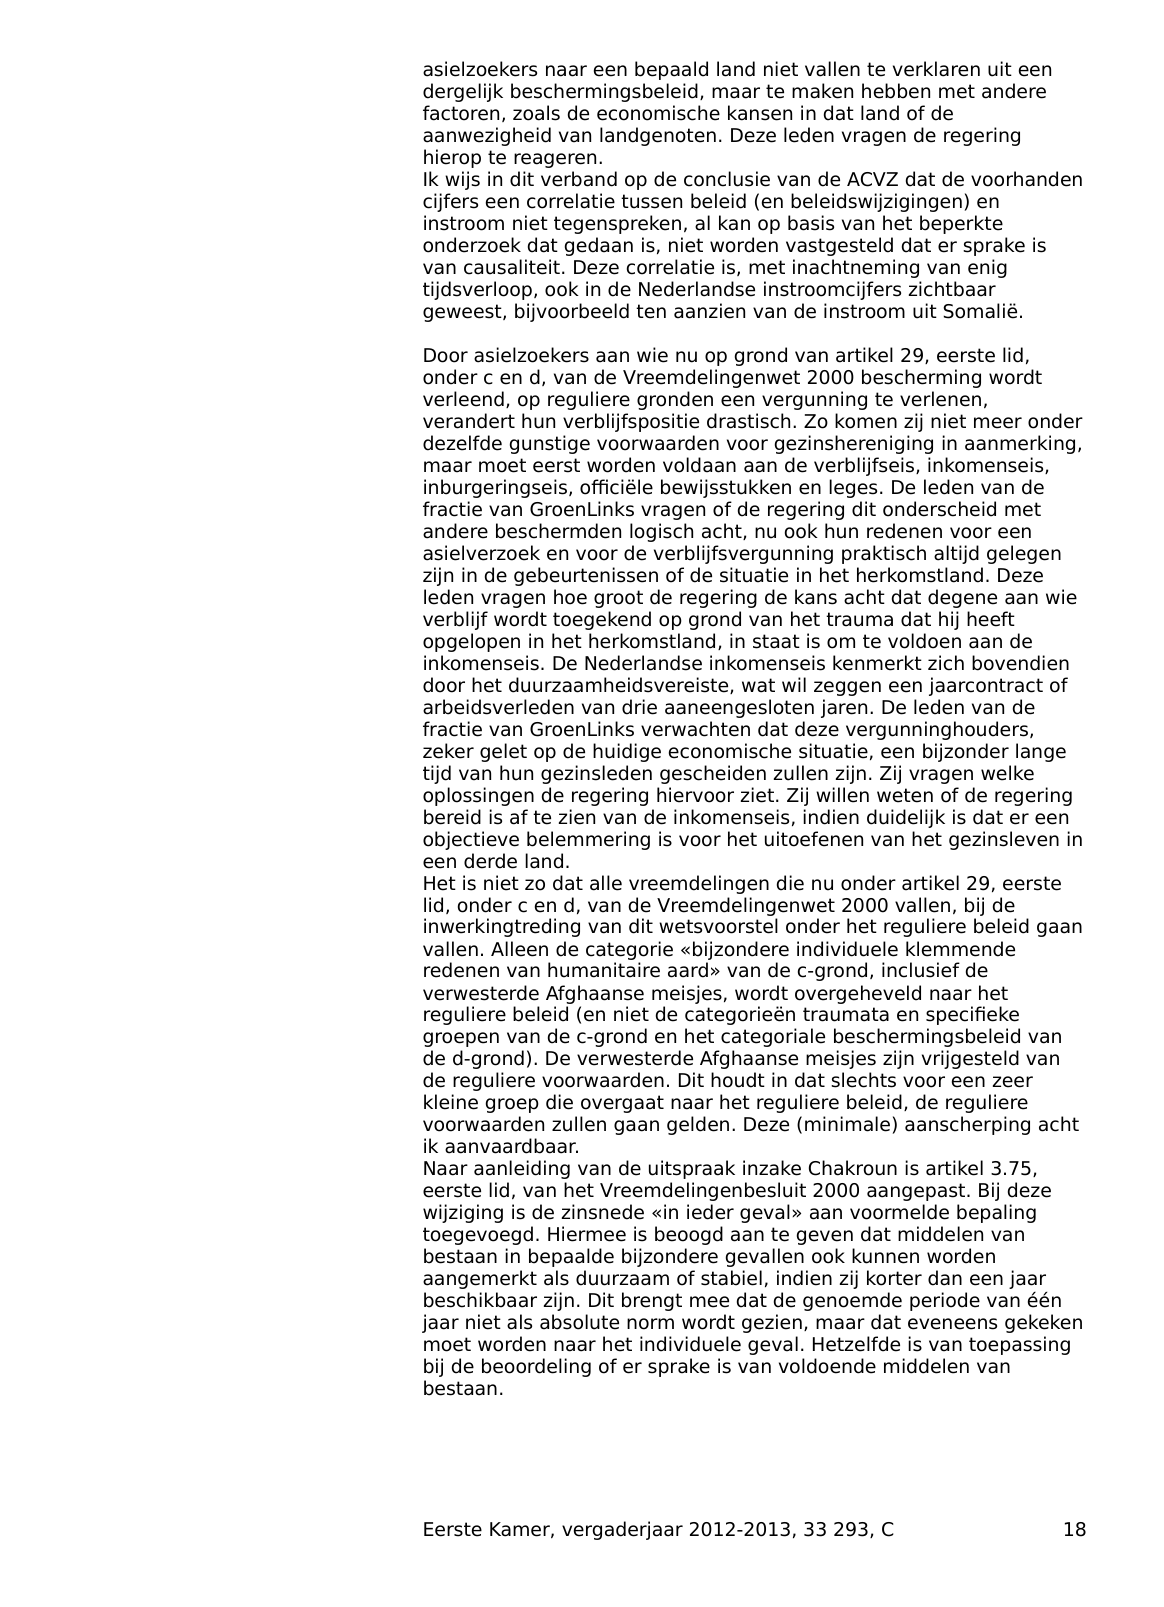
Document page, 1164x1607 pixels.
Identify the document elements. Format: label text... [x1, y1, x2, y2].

text Ik wijs in dit verband op de conclusie van de ACVZ dat de voorhanden cijfers een correlatie tussen beleid (en beleidswijzigingen) en instroom niet tegenspreken, al kan op basis van het beperkte onderzoek dat gedaan is, niet worden vastgesteld dat er sprake is van causaliteit. Deze correlatie is, met inachtneming van enig tijdsverloop, ook in de Nederlandse instroomcijfers zichtbaar geweest, bijvoorbeeld ten aanzien van de instroom uit Somalië. [422, 169, 1087, 323]
text Door asielzoekers aan wie nu op grond van artikel 29, eerste lid, onder c en d, van de Vreemdelingenwet 2000 bescherming wordt verleend, op reguliere gronden een vergunning te verlenen, verandert hun verblijfspositie drastisch. Zo komen zij niet meer onder dezelfde gunstige voorwaarden voor gezinshereniging in aanmerking, maar moet eerst worden voldaan aan de verblijfseis, inkomenseis, inburgeringseis, officiële bewijsstukken en leges. De leden van de fractie van GroenLinks vragen of de regering dit onderscheid met andere beschermden logisch acht, nu ook hun redenen voor een asielverzoek en voor de verblijfsvergunning praktisch altijd gelegen zijn in de gebeurtenissen of de situatie in het herkomstland. Deze leden vragen hoe groot de regering de kans acht dat degene aan wie verblijf wordt toegekend op grond van het trauma dat hij heeft opgelopen in het herkomstland, in staat is om te voldoen aan de inkomenseis. De Nederlandse inkomenseis kenmerkt zich bovendien door het duurzaamheidsvereiste, wat wil zeggen een jaarcontract of arbeidsverleden van drie aaneengesloten jaren. De leden van de fractie van GroenLinks verwachten dat deze vergunninghouders, zeker gelet op de huidige economische situatie, een bijzonder lange tijd van hun gezinsleden gescheiden zullen zijn. Zij vragen welke oplossingen de regering hiervoor ziet. Zij willen weten of de regering bereid is af te zien van de inkomenseis, indien duidelijk is dat er een objectieve belemmering is voor het uitoefenen van het gezinsleven in een derde land. [422, 345, 1087, 872]
text Het is niet zo dat alle vreemdelingen die nu onder artikel 29, eerste lid, onder c en d, van de Vreemdelingenwet 2000 vallen, bij de inwerkingtreding van dit wetsvoorstel onder het reguliere beleid gaan vallen. Alleen de categorie «bijzondere individuele klemmende redenen van humanitaire aard» van de c-grond, inclusief de verwesterde Afghaanse meisjes, wordt overgeheveld naar het reguliere beleid (en niet de categorieën traumata en specifieke groepen van de c-grond en het categoriale beschermingsbeleid van de d-grond). De verwesterde Afghaanse meisjes zijn vrijgesteld van de reguliere voorwaarden. Dit houdt in dat slechts voor een zeer kleine groep die overgaat naar het reguliere beleid, de reguliere voorwaarden zullen gaan gelden. Deze (minimale) aanscherping acht ik aanvaardbaar. [422, 872, 1087, 1158]
text asielzoekers naar een bepaald land niet vallen te verklaren uit een dergelijk beschermingsbeleid, maar te maken hebben met andere factoren, zoals de economische kansen in dat land of de aanwezigheid van landgenoten. Deze leden vragen de regering hierop te reageren. [422, 59, 1087, 169]
text Naar aanleiding van de uitspraak inzake Chakroun is artikel 3.75, eerste lid, van het Vreemdelingenbesluit 2000 aangepast. Bij deze wijziging is de zinsnede «in ieder geval» aan voormelde bepaling toegevoegd. Hiermee is beoogd aan te geven dat middelen van bestaan in bepaalde bijzondere gevallen ook kunnen worden aangemerkt als duurzaam of stabiel, indien zij korter dan een jaar beschikbaar zijn. Dit brengt mee dat de genoemde periode van één jaar niet als absolute norm wordt gezien, maar dat eveneens gekeken moet worden naar het individuele geval. Hetzelfde is van toepassing bij de beoordeling of er sprake is van voldoende middelen van bestaan. [422, 1158, 1087, 1400]
